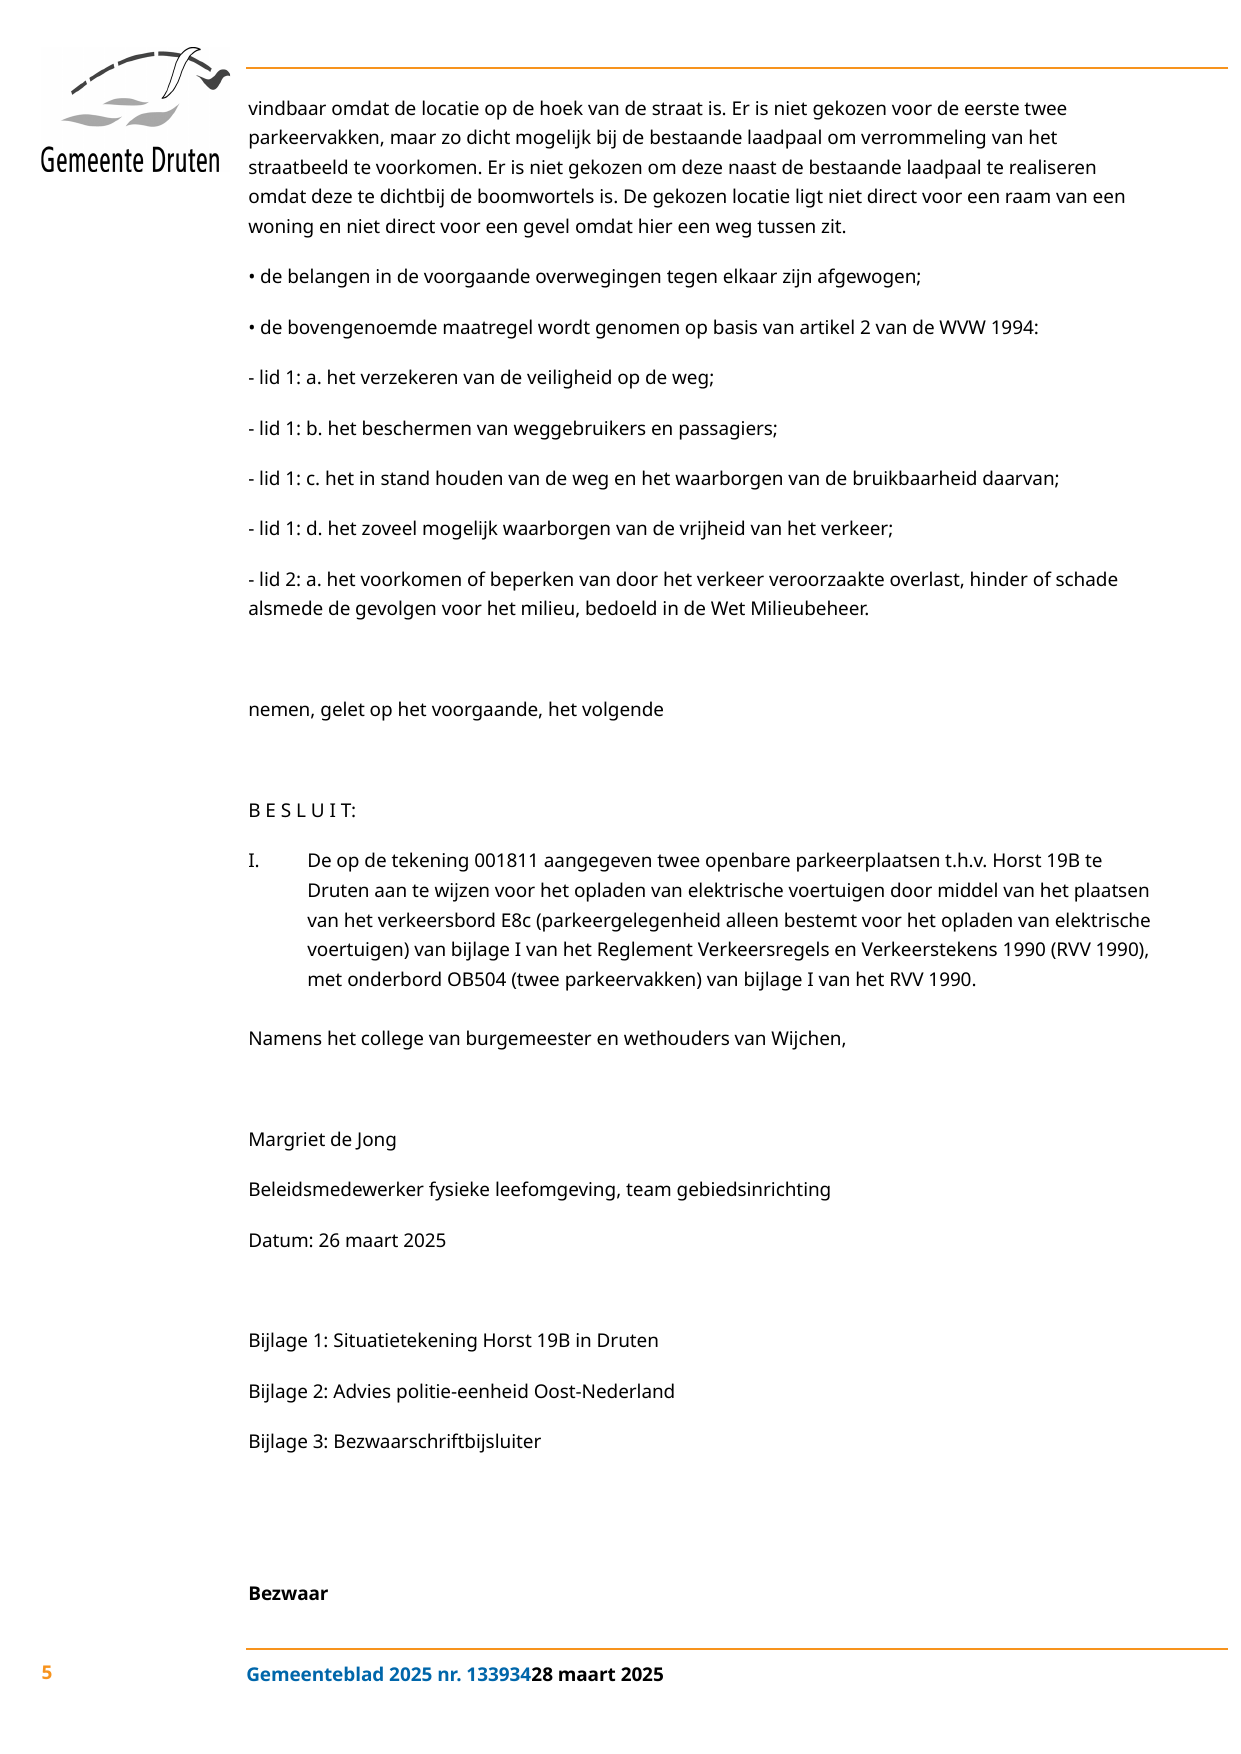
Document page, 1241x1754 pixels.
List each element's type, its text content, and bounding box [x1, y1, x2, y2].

text Margriet de Jong [248, 1126, 1152, 1152]
text Namens het college van burgemeester en wethouders van Wijchen, [248, 1025, 1152, 1051]
text Bijlage 2: Advies politie-eenheid Oost-Nederland [248, 1378, 1152, 1404]
text • de belangen in de voorgaande overwegingen tegen elkaar zijn afgewogen; [248, 263, 1152, 289]
text - lid 1: d. het zoveel mogelijk waarborgen van de vrijheid van het verkeer; [248, 516, 1152, 541]
text nemen, gelet op het voorgaande, het volgende [248, 696, 1152, 722]
text Bijlage 1: Situatietekening Horst 19B in Druten [248, 1328, 1152, 1353]
text - lid 1: b. het beschermen van weggebruikers en passagiers; [248, 415, 1152, 441]
picture [41, 47, 231, 172]
text Bijlage 3: Bezwaarschriftbijsluiter [248, 1428, 1152, 1454]
list De op de tekening 001811 aangegeven twee openbare parkeerplaatsen t.h.v. Horst 19B te Druten aan te wijzen voor het opladen van elektrische voertuigen door middel van het plaatsen van het verkeersbord E8c (parkeergelegenheid alleen bestemt voor het opladen van elektrische voertuigen) van bijlage I van het Reglement Verkeersregels en Verkeerstekens 1990 (RVV 1990), met onderbord OB504 (twee parkeervakken) van bijlage I van het RVV 1990. [248, 848, 1152, 992]
text Bezwaar [248, 1580, 1152, 1606]
text vindbaar omdat de locatie op de hoek van de straat is. Er is niet gekozen voor de eerste twee parkeervakken, maar zo dicht mogelijk bij de bestaande laadpaal om verrommeling van het straatbeeld te voorkomen. Er is niet gekozen om deze naast de bestaande laadpaal te realiseren omdat deze te dichtbij de boomwortels is. De gekozen locatie ligt niet direct voor een raam van een woning en niet direct voor een gevel omdat hier een weg tussen zit. [248, 95, 1152, 239]
text • de bovengenoemde maatregel wordt genomen op basis van artikel 2 van de WVW 1994: [248, 314, 1152, 340]
text - lid 2: a. het voorkomen of beperken van door het verkeer veroorzaakte overlast, hinder of schade alsmede de gevolgen voor het milieu, bedoeld in de Wet Milieubeheer. [248, 566, 1152, 621]
text Beleidsmedewerker fysieke leefomgeving, team gebiedsinrichting [248, 1176, 1152, 1202]
text B E S L U I T: [248, 797, 1152, 823]
text Datum: 26 maart 2025 [248, 1227, 1152, 1253]
text - lid 1: a. het verzekeren van de veiligheid op de weg; [248, 364, 1152, 390]
text - lid 1: c. het in stand houden van de weg en het waarborgen van de bruikbaarheid daarvan; [248, 465, 1152, 491]
